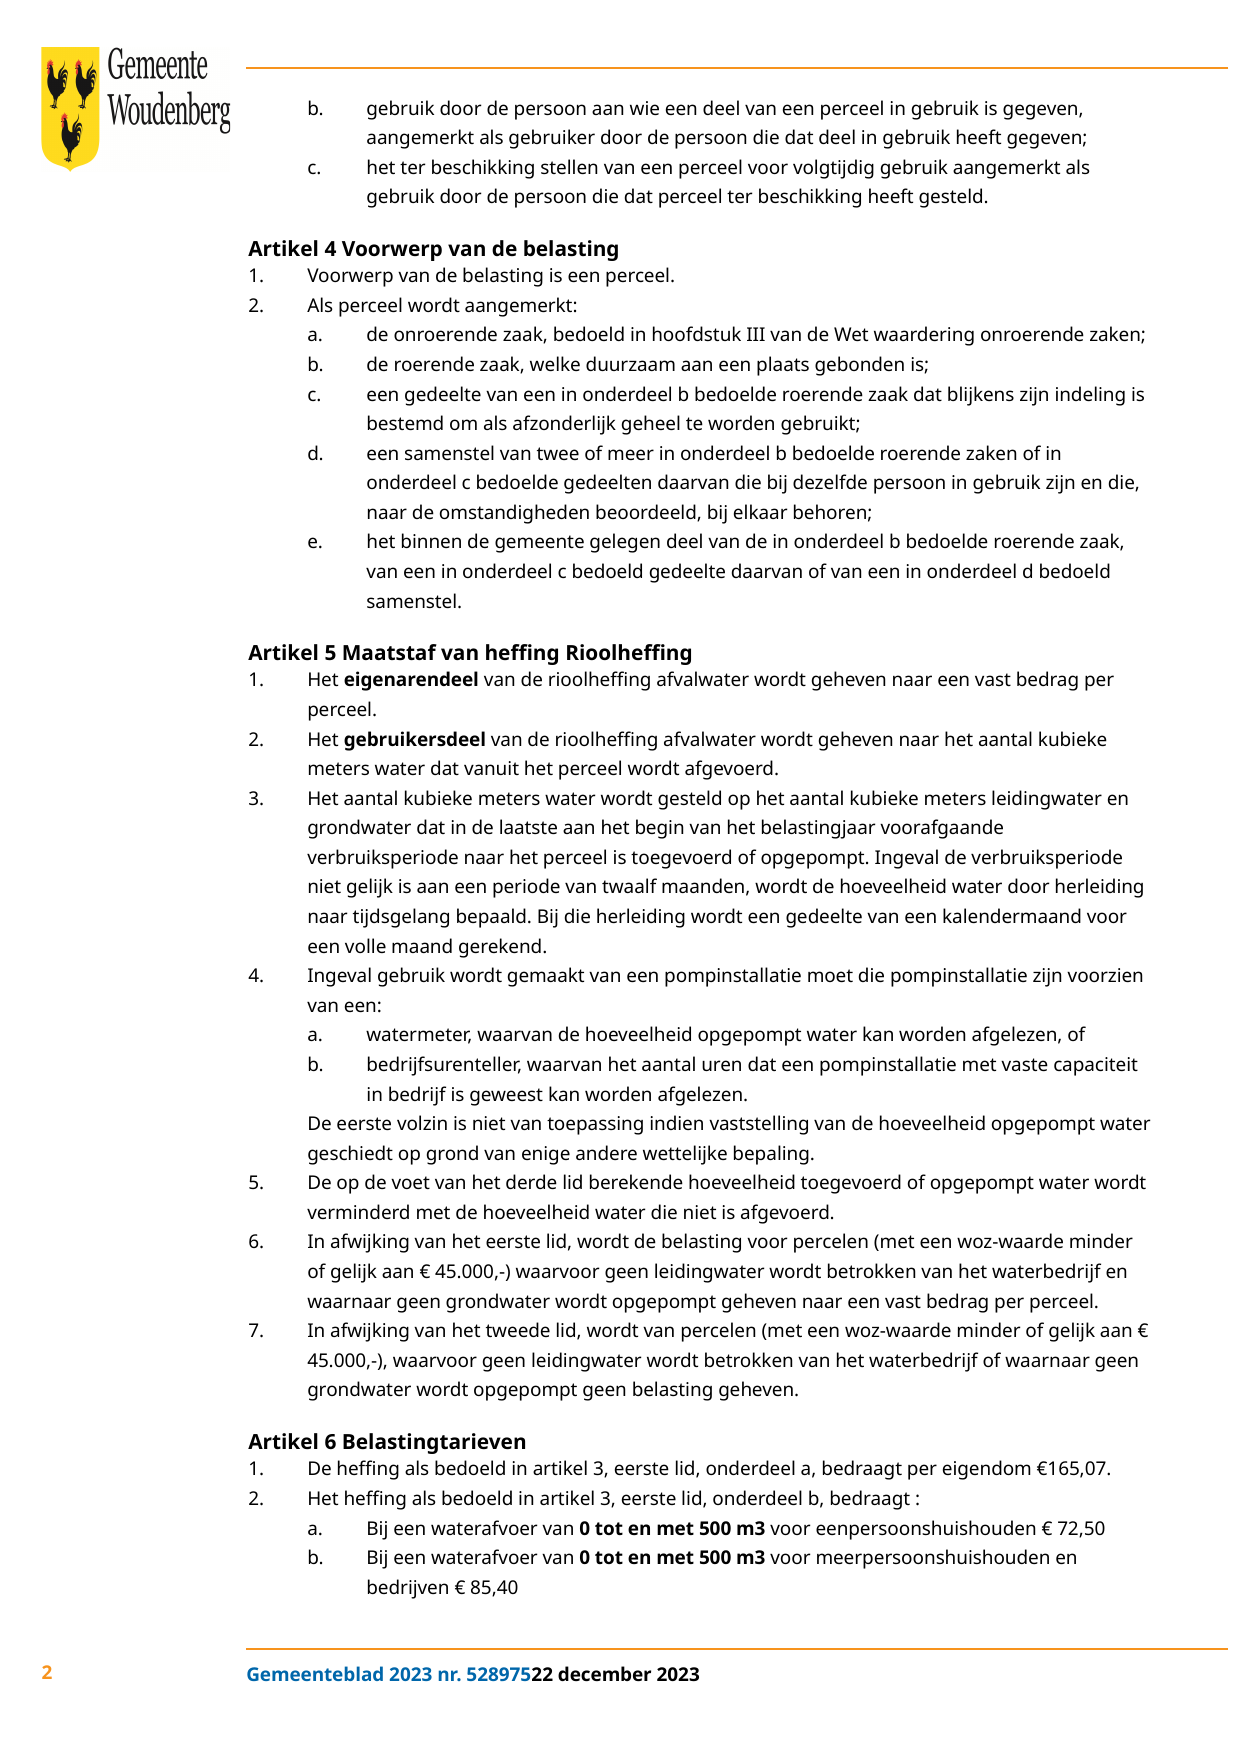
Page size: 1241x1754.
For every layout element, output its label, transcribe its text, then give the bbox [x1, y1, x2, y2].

text Artikel 6 Belastingtarieven [248, 1427, 1152, 1456]
text Artikel 4 Voorwerp van de belasting [248, 234, 1152, 262]
list Als perceel wordt aangemerkt: [248, 292, 1152, 318]
list Het heffing als bedoeld in artikel 3, eerste lid, onderdeel b, bedraagt : [248, 1485, 1152, 1511]
list Voorwerp van de belasting is een perceel. [248, 262, 1152, 288]
list Het gebruikersdeel van de rioolheffing afvalwater wordt geheven naar het aantal kubieke meters water dat vanuit het perceel wordt afgevoerd. [248, 726, 1152, 781]
list een gedeelte van een in onderdeel b bedoelde roerende zaak dat blijkens zijn indeling is bestemd om als afzonderlijk geheel te worden gebruikt; [307, 381, 1152, 436]
list Ingeval gebruik wordt gemaakt van een pompinstallatie moet die pompinstallatie zijn voorzien van een: [248, 962, 1152, 1018]
list In afwijking van het eerste lid, wordt de belasting voor percelen (met een woz-waarde minder of gelijk aan € 45.000,-) waarvoor geen leidingwater wordt betrokken van het waterbedrijf en waarnaar geen grondwater wordt opgepompt geheven naar een vast bedrag per perceel. [248, 1229, 1152, 1314]
list het ter beschikking stellen van een perceel voor volgtijdig gebruik aangemerkt als gebruik door de persoon die dat perceel ter beschikking heeft gesteld. [307, 154, 1152, 209]
list De heffing als bedoeld in artikel 3, eerste lid, onderdeel a, bedraagt per eigendom €165,07. [248, 1456, 1152, 1481]
list Het aantal kubieke meters water wordt gesteld op het aantal kubieke meters leidingwater en grondwater dat in de laatste aan het begin van het belastingjaar voorafgaande verbruiksperiode naar het perceel is toegevoerd of opgepompt. Ingeval de verbruiksperiode niet gelijk is aan een periode van twaalf maanden, wordt de hoeveelheid water door herleiding naar tijdsgelang bepaald. Bij die herleiding wordt een gedeelte van een kalendermaand voor een volle maand gerekend. [248, 785, 1152, 959]
list gebruik door de persoon aan wie een deel van een perceel in gebruik is gegeven, aangemerkt als gebruiker door de persoon die dat deel in gebruik heeft gegeven; [307, 95, 1152, 150]
text Artikel 5 Maatstaf van heffing Rioolheffing [248, 638, 1152, 667]
list Het eigenarendeel van de rioolheffing afvalwater wordt geheven naar een vast bedrag per perceel. [248, 667, 1152, 722]
list een samenstel van twee of meer in onderdeel b bedoelde roerende zaken of in onderdeel c bedoelde gedeelten daarvan die bij dezelfde persoon in gebruik zijn en die, naar de omstandigheden beoordeeld, bij elkaar behoren; [307, 440, 1152, 525]
list Bij een waterafvoer van 0 tot en met 500 m3 voor eenpersoonshuishouden € 72,50 [307, 1515, 1152, 1540]
list de onroerende zaak, bedoeld in hoofdstuk III van de Wet waardering onroerende zaken; [307, 322, 1152, 347]
list De eerste volzin is niet van toepassing indien vaststelling van de hoeveelheid opgepompt water geschiedt op grond van enige andere wettelijke bepaling. [248, 1110, 1152, 1166]
list Bij een waterafvoer van 0 tot en met 500 m3 voor meerpersoonshuishouden en bedrijven € 85,40 [307, 1544, 1152, 1599]
list het binnen de gemeente gelegen deel van de in onderdeel b bedoelde roerende zaak, van een in onderdeel c bedoeld gedeelte daarvan of van een in onderdeel d bedoeld samenstel. [307, 529, 1152, 613]
list De op de voet van het derde lid berekende hoeveelheid toegevoerd of opgepompt water wordt verminderd met de hoeveelheid water die niet is afgevoerd. [248, 1169, 1152, 1225]
picture [41, 47, 231, 172]
list de roerende zaak, welke duurzaam aan een plaats gebonden is; [307, 351, 1152, 377]
list watermeter, waarvan de hoeveelheid opgepompt water kan worden afgelezen, of [307, 1022, 1152, 1047]
list In afwijking van het tweede lid, wordt van percelen (met een woz-waarde minder of gelijk aan € 45.000,-), waarvoor geen leidingwater wordt betrokken van het waterbedrijf of waarnaar geen grondwater wordt opgepompt geen belasting geheven. [248, 1317, 1152, 1402]
list bedrijfsurenteller, waarvan het aantal uren dat een pompinstallatie met vaste capaciteit in bedrijf is geweest kan worden afgelezen. [307, 1051, 1152, 1107]
